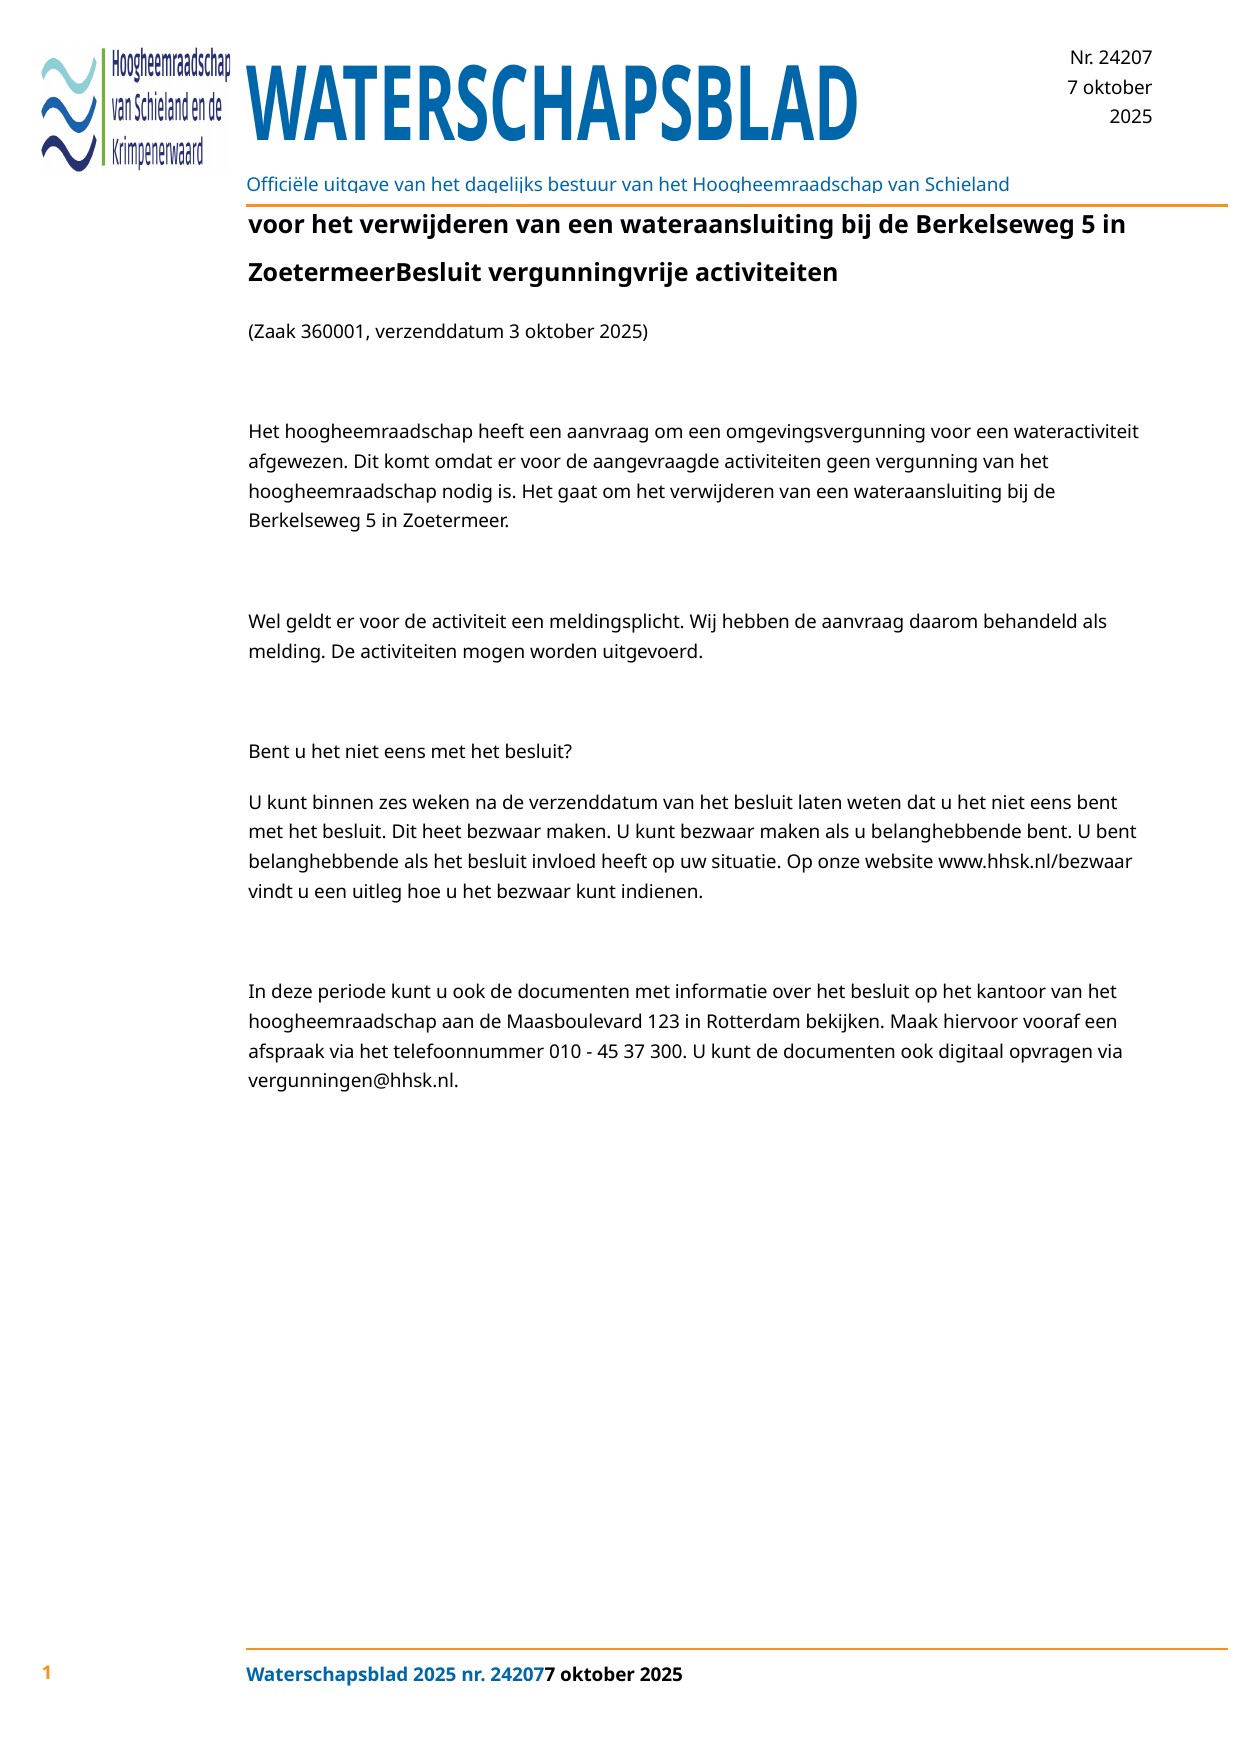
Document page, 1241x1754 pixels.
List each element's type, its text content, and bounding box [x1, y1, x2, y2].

picture [41, 47, 231, 172]
text Wel geldt er voor de activiteit een meldingsplicht. Wij hebben de aanvraag daarom behandeld als melding. De activiteiten mogen worden uitgevoerd. [248, 608, 1152, 664]
text voor het verwijderen van een wateraansluiting bij de Berkelseweg 5 in ZoetermeerBesluit vergunningvrije activiteiten [248, 207, 1152, 288]
text (Zaak 360001, verzenddatum 3 oktober 2025) [248, 318, 1152, 344]
text In deze periode kunt u ook de documenten met informatie over het besluit op het kantoor van het hoogheemraadschap aan de Maasboulevard 123 in Rotterdam bekijken. Maak hiervoor vooraf een afspraak via het telefoonnummer 010 - 45 37 300. U kunt de documenten ook digitaal opvragen via vergunningen@hhsk.nl. [248, 979, 1152, 1093]
text Bent u het niet eens met het besluit? [248, 739, 1152, 764]
text Het hoogheemraadschap heeft een aanvraag om een omgevingsvergunning voor een wateractiviteit afgewezen. Dit komt omdat er voor de aangevraagde activiteiten geen vergunning van het hoogheemraadschap nodig is. Het gaat om het verwijderen van een wateraansluiting bij de Berkelseweg 5 in Zoetermeer. [248, 419, 1152, 533]
text U kunt binnen zes weken na de verzenddatum van het besluit laten weten dat u het niet eens bent met het besluit. Dit heet bezwaar maken. U kunt bezwaar maken als u belanghebbende bent. U bent belanghebbende als het besluit invloed heeft op uw situatie. Op onze website www.hhsk.nl/bezwaar vindt u een uitleg hoe u het bezwaar kunt indienen. [248, 789, 1152, 904]
